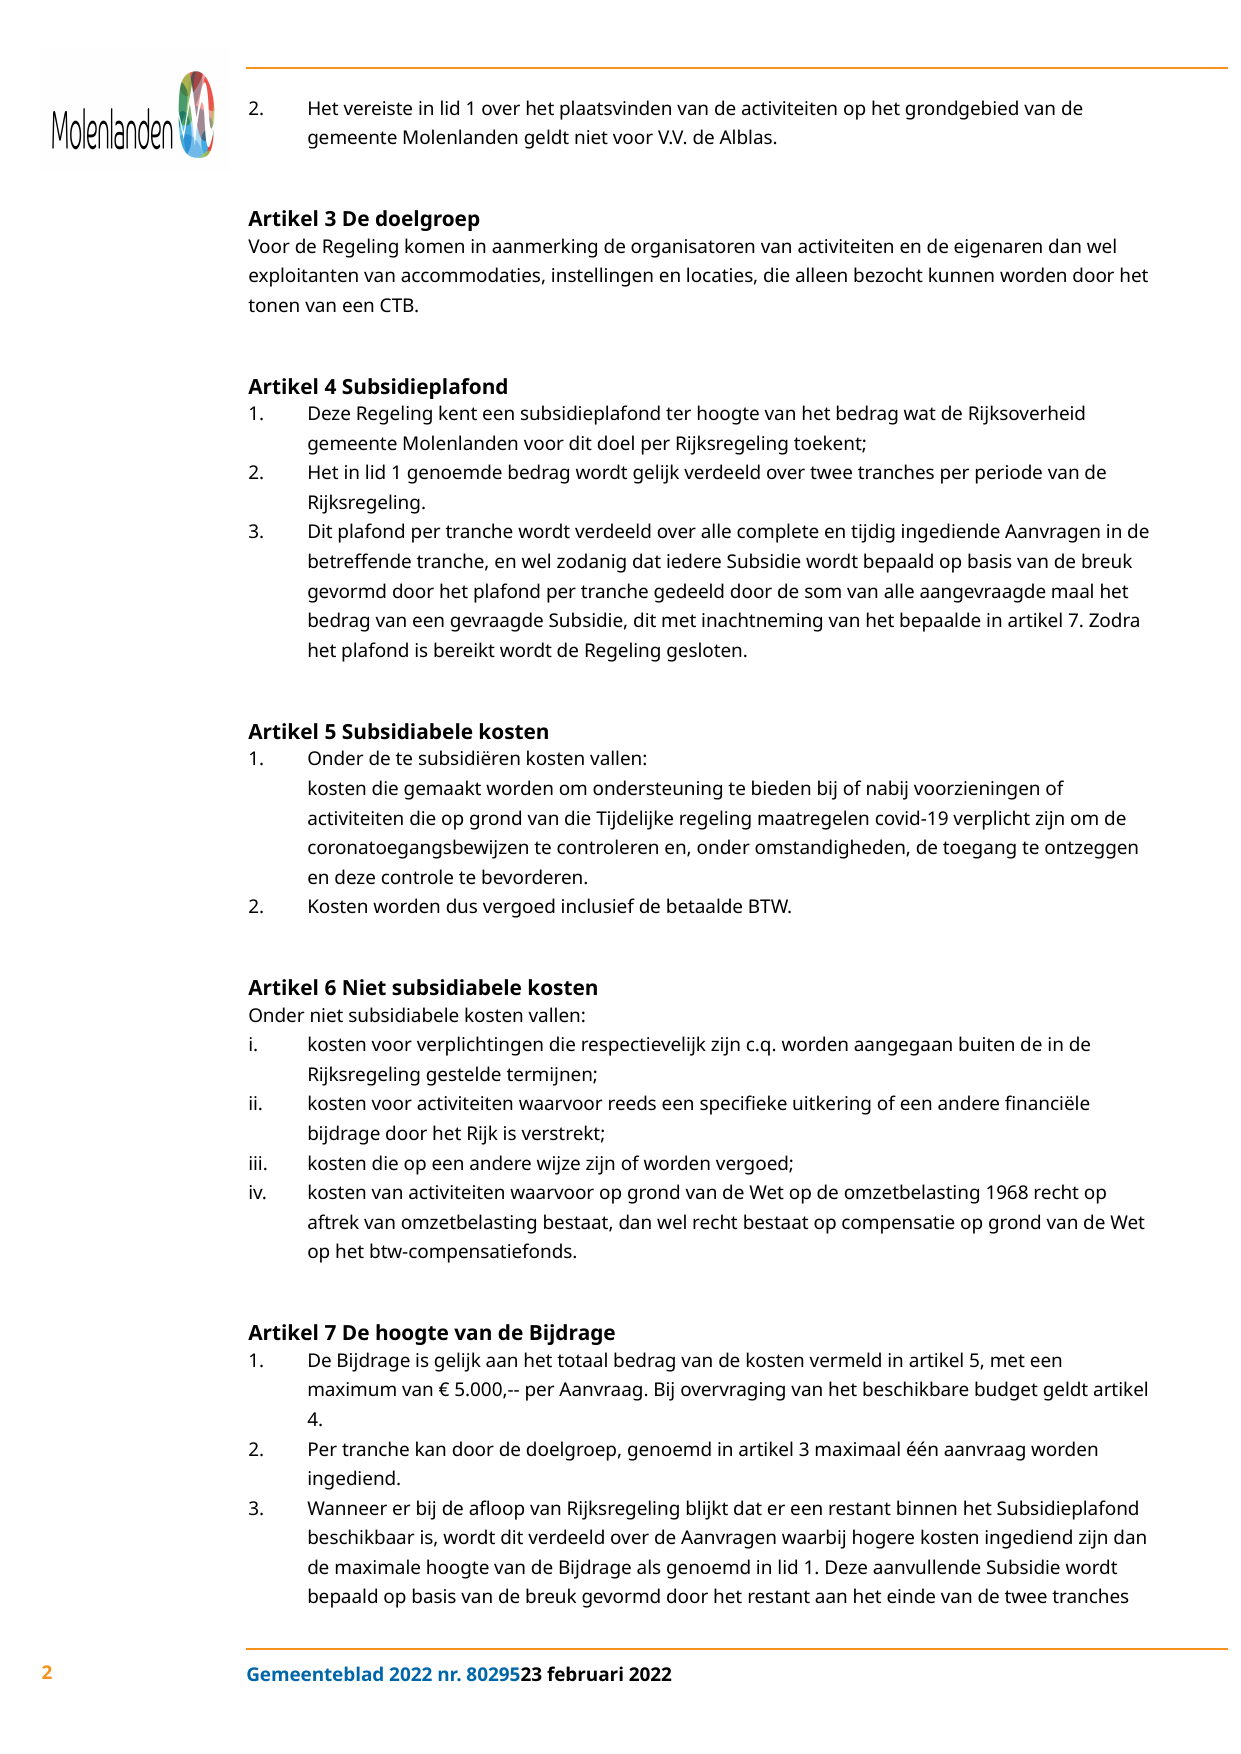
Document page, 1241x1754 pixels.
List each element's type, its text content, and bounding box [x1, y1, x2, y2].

list Het vereiste in lid 1 over het plaatsvinden van de activiteiten op het grondgebied van de gemeente Molenlanden geldt niet voor V.V. de Alblas. [248, 95, 1152, 150]
list kosten die op een andere wijze zijn of worden vergoed; [248, 1150, 1152, 1176]
text Voor de Regeling komen in aanmerking de organisatoren van activiteiten en de eigenaren dan wel exploitanten van accommodaties, instellingen en locaties, die alleen bezocht kunnen worden door het tonen van een CTB. [248, 233, 1152, 318]
text Onder niet subsidiabele kosten vallen: [248, 1002, 1152, 1028]
picture [41, 47, 231, 172]
text Artikel 5 Subsidiabele kosten [248, 717, 1152, 746]
list Per tranche kan door de doelgroep, genoemd in artikel 3 maximaal één aanvraag worden ingediend. [248, 1436, 1152, 1491]
list Het in lid 1 genoemde bedrag wordt gelijk verdeeld over twee tranches per periode van de Rijksregeling. [248, 459, 1152, 515]
list kosten voor activiteiten waarvoor reeds een specifieke uitkering of een andere financiële bijdrage door het Rijk is verstrekt; [248, 1091, 1152, 1146]
list Dit plafond per tranche wordt verdeeld over alle complete en tijdig ingediende Aanvragen in de betreffende tranche, en wel zodanig dat iedere Subsidie wordt bepaald op basis van de breuk gevormd door het plafond per tranche gedeeld door de som van alle aangevraagde maal het bedrag van een gevraagde Subsidie, dit met inachtneming van het bepaalde in artikel 7. Zodra het plafond is bereikt wordt de Regeling gesloten. [248, 519, 1152, 663]
list Deze Regeling kent een subsidieplafond ter hoogte van het bedrag wat de Rijksoverheid gemeente Molenlanden voor dit doel per Rijksregeling toekent; [248, 400, 1152, 456]
list kosten die gemaakt worden om ondersteuning te bieden bij of nabij voorzieningen of activiteiten die op grond van die Tijdelijke regeling maatregelen covid-19 verplicht zijn om de coronatoegangsbewijzen te controleren en, onder omstandigheden, de toegang te ontzeggen en deze controle te bevorderen. [248, 775, 1152, 889]
text Artikel 7 De hoogte van de Bijdrage [248, 1318, 1152, 1347]
list Kosten worden dus vergoed inclusief de betaalde BTW. [248, 893, 1152, 919]
list De Bijdrage is gelijk aan het totaal bedrag van de kosten vermeld in artikel 5, met een maximum van € 5.000,-- per Aanvraag. Bij overvraging van het beschikbare budget geldt artikel 4. [248, 1347, 1152, 1432]
list kosten van activiteiten waarvoor op grond van de Wet op de omzetbelasting 1968 recht op aftrek van omzetbelasting bestaat, dan wel recht bestaat op compensatie op grond van de Wet op het btw-compensatiefonds. [248, 1179, 1152, 1264]
text Artikel 3 De doelgroep [248, 204, 1152, 233]
text Artikel 6 Niet subsidiabele kosten [248, 973, 1152, 1002]
list kosten voor verplichtingen die respectievelijk zijn c.q. worden aangegaan buiten de in de Rijksregeling gestelde termijnen; [248, 1031, 1152, 1087]
text Artikel 4 Subsidieplafond [248, 372, 1152, 400]
list Wanneer er bij de afloop van Rijksregeling blijkt dat er een restant binnen het Subsidieplafond beschikbaar is, wordt dit verdeeld over de Aanvragen waarbij hogere kosten ingediend zijn dan de maximale hoogte van de Bijdrage als genoemd in lid 1. Deze aanvullende Subsidie wordt bepaald op basis van de breuk gevormd door het restant aan het einde van de twee tranches [248, 1495, 1152, 1609]
list Onder de te subsidiëren kosten vallen: [248, 746, 1152, 771]
